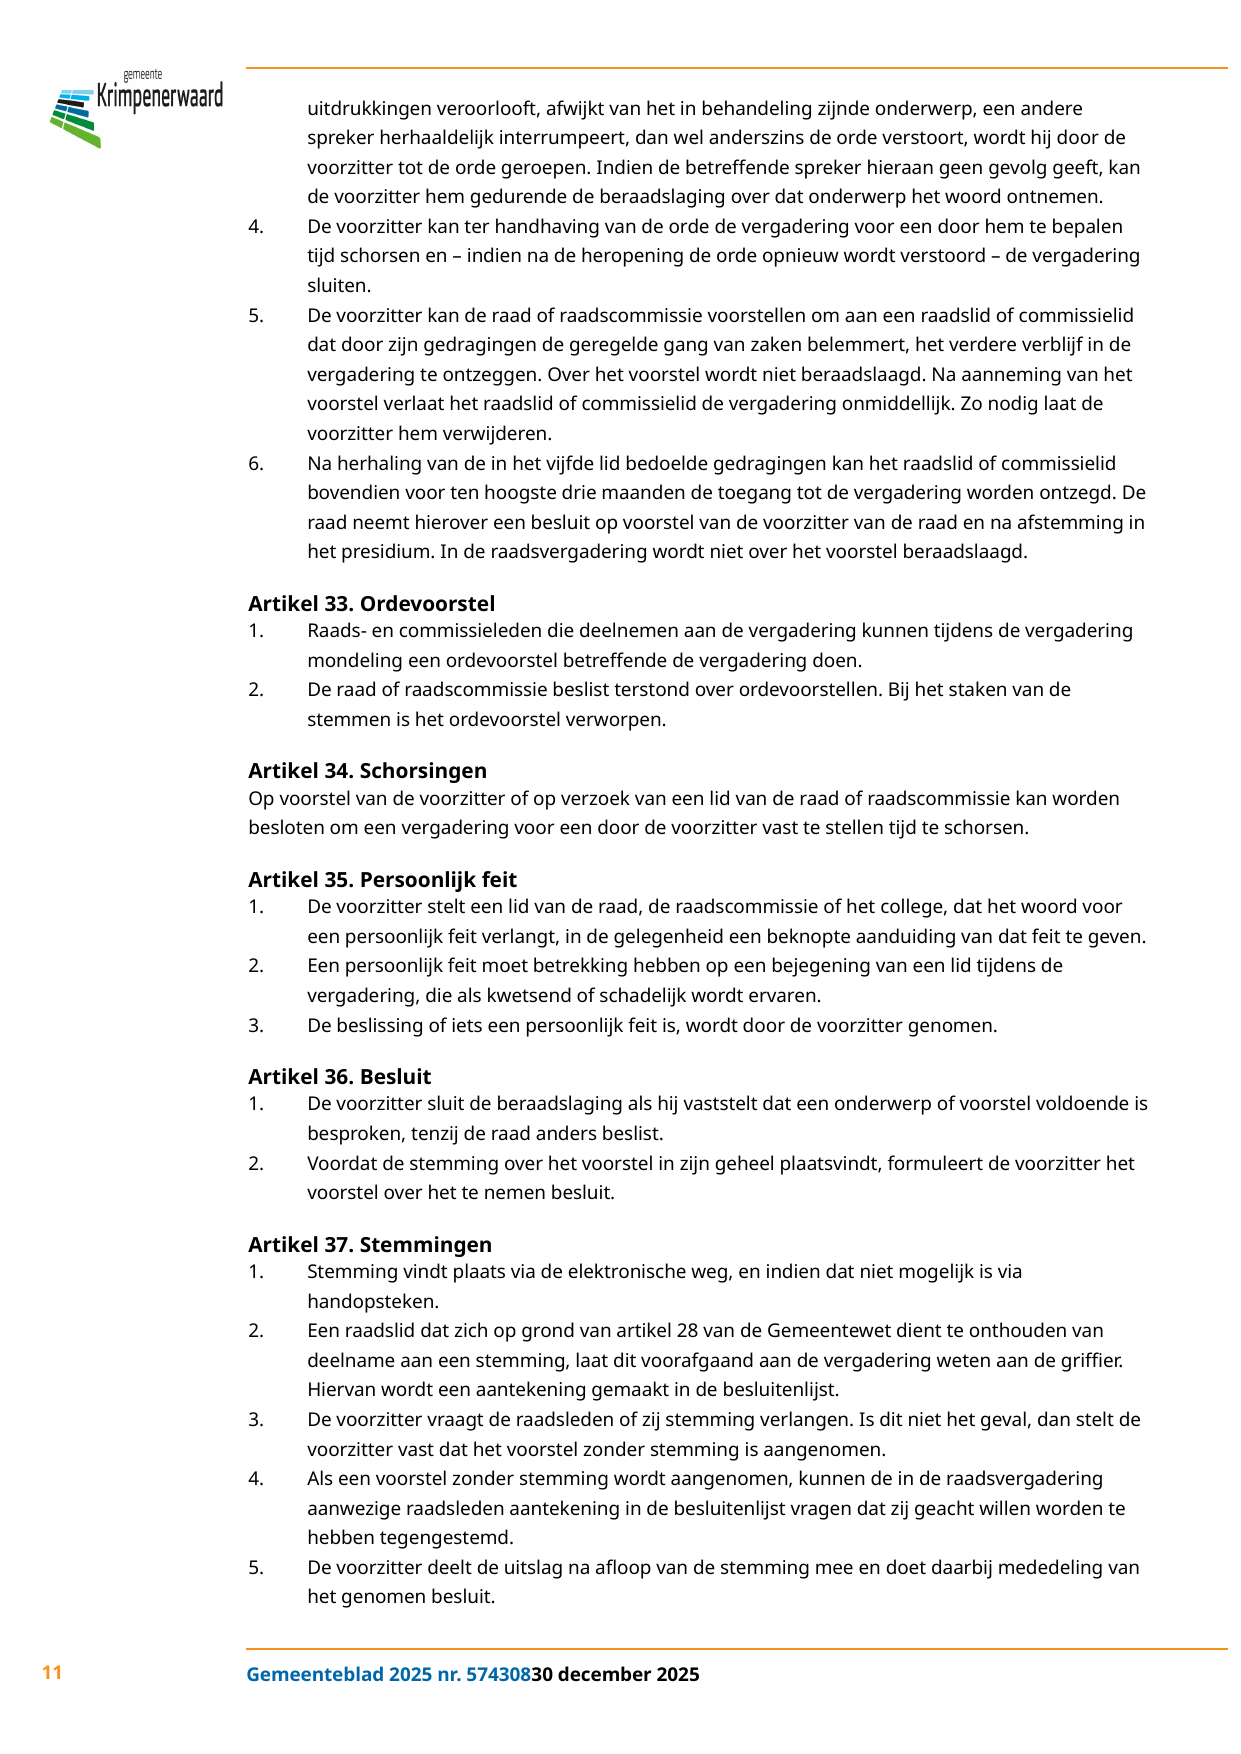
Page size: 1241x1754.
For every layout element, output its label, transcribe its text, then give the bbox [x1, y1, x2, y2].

list Stemming vindt plaats via de elektronische weg, en indien dat niet mogelijk is via handopsteken. [248, 1258, 1152, 1313]
list Als een voorstel zonder stemming wordt aangenomen, kunnen de in de raadsvergadering aanwezige raadsleden aantekening in de besluitenlijst vragen dat zij geacht willen worden te hebben tegengestemd. [248, 1465, 1152, 1550]
list De voorzitter stelt een lid van de raad, de raadscommissie of het college, dat het woord voor een persoonlijk feit verlangt, in de gelegenheid een beknopte aanduiding van dat feit te geven. [248, 893, 1152, 949]
list uitdrukkingen veroorlooft, afwijkt van het in behandeling zijnde onderwerp, een andere spreker herhaaldelijk interrumpeert, dan wel anderszins de orde verstoort, wordt hij door de voorzitter tot de orde geroepen. Indien de betreffende spreker hieraan geen gevolg geeft, kan de voorzitter hem gedurende de beraadslaging over dat onderwerp het woord ontnemen. [248, 95, 1152, 209]
list De voorzitter kan de raad of raadscommissie voorstellen om aan een raadslid of commissielid dat door zijn gedragingen de geregelde gang van zaken belemmert, het verdere verblijf in de vergadering te ontzeggen. Over het voorstel wordt niet beraadslaagd. Na aanneming van het voorstel verlaat het raadslid of commissielid de vergadering onmiddellijk. Zo nodig laat de voorzitter hem verwijderen. [248, 302, 1152, 446]
picture [41, 47, 231, 172]
text Artikel 34. Schorsingen [248, 757, 1152, 785]
list Raads- en commissieleden die deelnemen aan de vergadering kunnen tijdens de vergadering mondeling een ordevoorstel betreffende de vergadering doen. [248, 617, 1152, 673]
list De voorzitter vraagt de raadsleden of zij stemming verlangen. Is dit niet het geval, dan stelt de voorzitter vast dat het voorstel zonder stemming is aangenomen. [248, 1406, 1152, 1461]
text Artikel 35. Persoonlijk feit [248, 865, 1152, 893]
list Een persoonlijk feit moet betrekking hebben op een bejegening van een lid tijdens de vergadering, die als kwetsend of schadelijk wordt ervaren. [248, 953, 1152, 1008]
list De raad of raadscommissie beslist terstond over ordevoorstellen. Bij het staken van de stemmen is het ordevoorstel verworpen. [248, 677, 1152, 732]
text Artikel 33. Ordevoorstel [248, 589, 1152, 617]
list Een raadslid dat zich op grond van artikel 28 van de Gemeentewet dient te onthouden van deelname aan een stemming, laat dit voorafgaand aan de vergadering weten aan de griffier. Hiervan wordt een aantekening gemaakt in de besluitenlijst. [248, 1317, 1152, 1402]
list De beslissing of iets een persoonlijk feit is, wordt door de voorzitter genomen. [248, 1012, 1152, 1037]
list De voorzitter sluit de beraadslaging als hij vaststelt dat een onderwerp of voorstel voldoende is besproken, tenzij de raad anders beslist. [248, 1091, 1152, 1146]
list De voorzitter deelt de uitslag na afloop van de stemming mee en doet daarbij mededeling van het genomen besluit. [248, 1554, 1152, 1609]
text Artikel 37. Stemmingen [248, 1230, 1152, 1258]
text Artikel 36. Besluit [248, 1062, 1152, 1091]
text Op voorstel van de voorzitter of op verzoek van een lid van de raad of raadscommissie kan worden besloten om een vergadering voor een door de voorzitter vast te stellen tijd te schorsen. [248, 785, 1152, 840]
list Voordat de stemming over het voorstel in zijn geheel plaatsvindt, formuleert de voorzitter het voorstel over het te nemen besluit. [248, 1150, 1152, 1205]
list De voorzitter kan ter handhaving van de orde de vergadering voor een door hem te bepalen tijd schorsen en – indien na de heropening de orde opnieuw wordt verstoord – de vergadering sluiten. [248, 213, 1152, 298]
list Na herhaling van de in het vijfde lid bedoelde gedragingen kan het raadslid of commissielid bovendien voor ten hoogste drie maanden de toegang tot de vergadering worden ontzegd. De raad neemt hierover een besluit op voorstel van de voorzitter van de raad en na afstemming in het presidium. In de raadsvergadering wordt niet over het voorstel beraadslaagd. [248, 450, 1152, 564]
